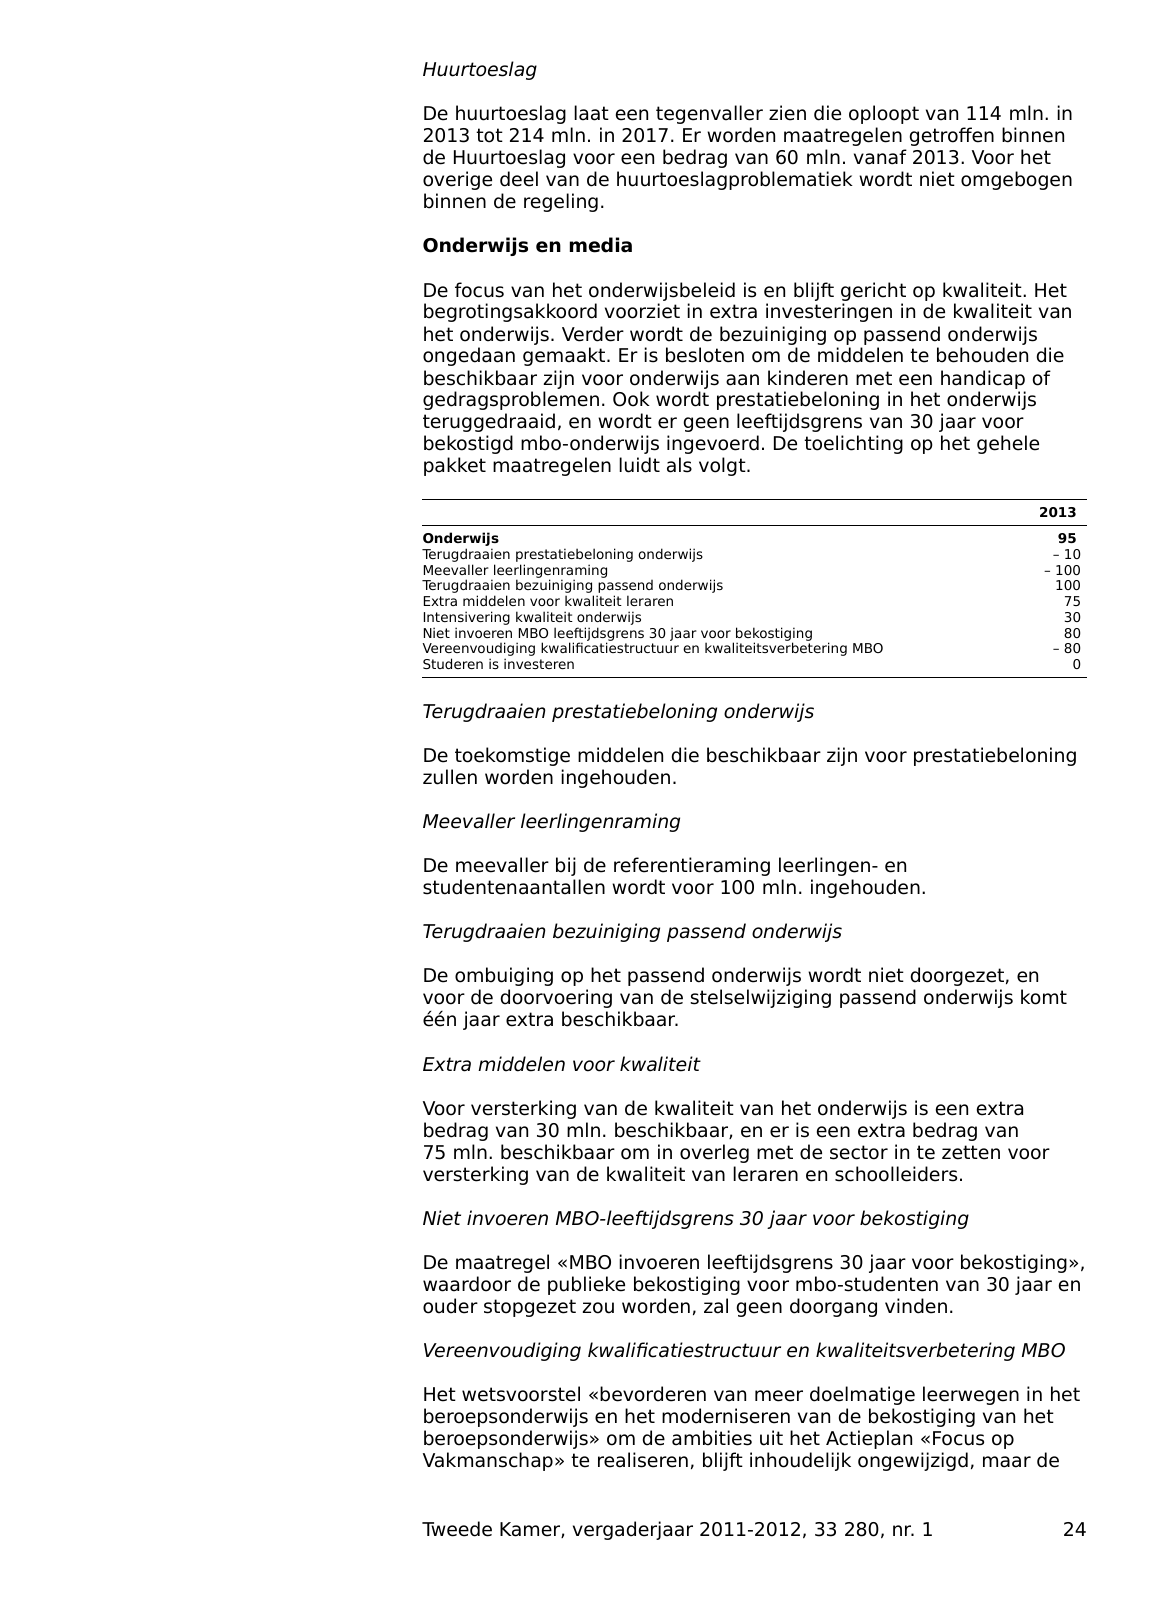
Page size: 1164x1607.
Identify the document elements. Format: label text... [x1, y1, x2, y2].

table_cell Terugdraaien prestatiebeloning onderwijs [422, 547, 968, 562]
subtitle Extra middelen voor kwaliteit [422, 1053, 1087, 1075]
table_cell Intensivering kwaliteit onderwijs [422, 610, 968, 625]
table_cell 80 [969, 625, 1087, 641]
text De huurtoeslag laat een tegenvaller zien die oploopt van 114 mln. in 2013 tot 214 mln. in 2017. Er worden maatregelen getroffen binnen de Huurtoeslag voor een bedrag van 60 mln. vanaf 2013. Voor het overige deel van de huurtoeslagproblematiek wordt niet omgebogen binnen de regeling. [422, 103, 1087, 213]
text De meevaller bij de referentieraming leerlingen- en studentenaantallen wordt voor 100 mln. ingehouden. [422, 855, 1087, 899]
table_cell 0 [969, 657, 1087, 677]
table_cell Extra middelen voor kwaliteit leraren [422, 594, 968, 610]
table_cell 30 [969, 610, 1087, 625]
table_cell Vereenvoudiging kwalificatiestructuur en kwaliteitsverbetering MBO [422, 641, 968, 657]
text De toekomstige middelen die beschikbaar zijn voor prestatiebeloning zullen worden ingehouden. [422, 745, 1087, 789]
table_cell 100 [969, 578, 1087, 594]
subtitle Terugdraaien bezuiniging passend onderwijs [422, 921, 1087, 943]
table_header 2013 [969, 500, 1087, 525]
subtitle Terugdraaien prestatiebeloning onderwijs [422, 701, 1087, 722]
text Voor versterking van de kwaliteit van het onderwijs is een extra bedrag van 30 mln. beschikbaar, en er is een extra bedrag van 75 mln. beschikbaar om in overleg met de sector in te zetten voor versterking van de kwaliteit van leraren en schoolleiders. [422, 1098, 1087, 1186]
table_cell Niet invoeren MBO leeftijdsgrens 30 jaar voor bekostiging [422, 625, 968, 641]
subtitle Niet invoeren MBO-leeftijdsgrens 30 jaar voor bekostiging [422, 1208, 1087, 1230]
subtitle Meevaller leerlingenraming [422, 811, 1087, 833]
text De ombuiging op het passend onderwijs wordt niet doorgezet, en voor de doorvoering van de stelselwijziging passend onderwijs komt één jaar extra beschikbaar. [422, 965, 1087, 1031]
table_cell – 10 [969, 547, 1087, 562]
table_cell 95 [969, 526, 1087, 547]
table_cell Terugdraaien bezuiniging passend onderwijs [422, 578, 968, 594]
text De maatregel «MBO invoeren leeftijdsgrens 30 jaar voor bekostiging», waardoor de publieke bekostiging voor mbo-studenten van 30 jaar en ouder stopgezet zou worden, zal geen doorgang vinden. [422, 1252, 1087, 1318]
text Het wetsvoorstel «bevorderen van meer doelmatige leerwegen in het beroepsonderwijs en het moderniseren van de bekostiging van het beroepsonderwijs» om de ambities uit het Actieplan «Focus op Vakmanschap» te realiseren, blijft inhoudelijk ongewijzigd, maar de [422, 1384, 1087, 1472]
table_cell – 80 [969, 641, 1087, 657]
table_header [422, 500, 968, 525]
table_cell Meevaller leerlingenraming [422, 563, 968, 578]
table_cell 75 [969, 594, 1087, 610]
table_cell – 100 [969, 563, 1087, 578]
table_cell Onderwijs [422, 526, 968, 547]
subtitle Vereenvoudiging kwalificatiestructuur en kwaliteitsverbetering MBO [422, 1340, 1087, 1362]
table_cell Studeren is investeren [422, 657, 968, 677]
subtitle Onderwijs en media [422, 235, 1087, 257]
subtitle Huurtoeslag [422, 59, 1087, 81]
text De focus van het onderwijsbeleid is en blijft gericht op kwaliteit. Het begrotingsakkoord voorziet in extra investeringen in de kwaliteit van het onderwijs. Verder wordt de bezuiniging op passend onderwijs ongedaan gemaakt. Er is besloten om de middelen te behouden die beschikbaar zijn voor onderwijs aan kinderen met een handicap of gedragsproblemen. Ook wordt prestatiebeloning in het onderwijs teruggedraaid, en wordt er geen leeftijdsgrens van 30 jaar voor bekostigd mbo-onderwijs ingevoerd. De toelichting op het gehele pakket maatregelen luidt als volgt. [422, 279, 1087, 477]
